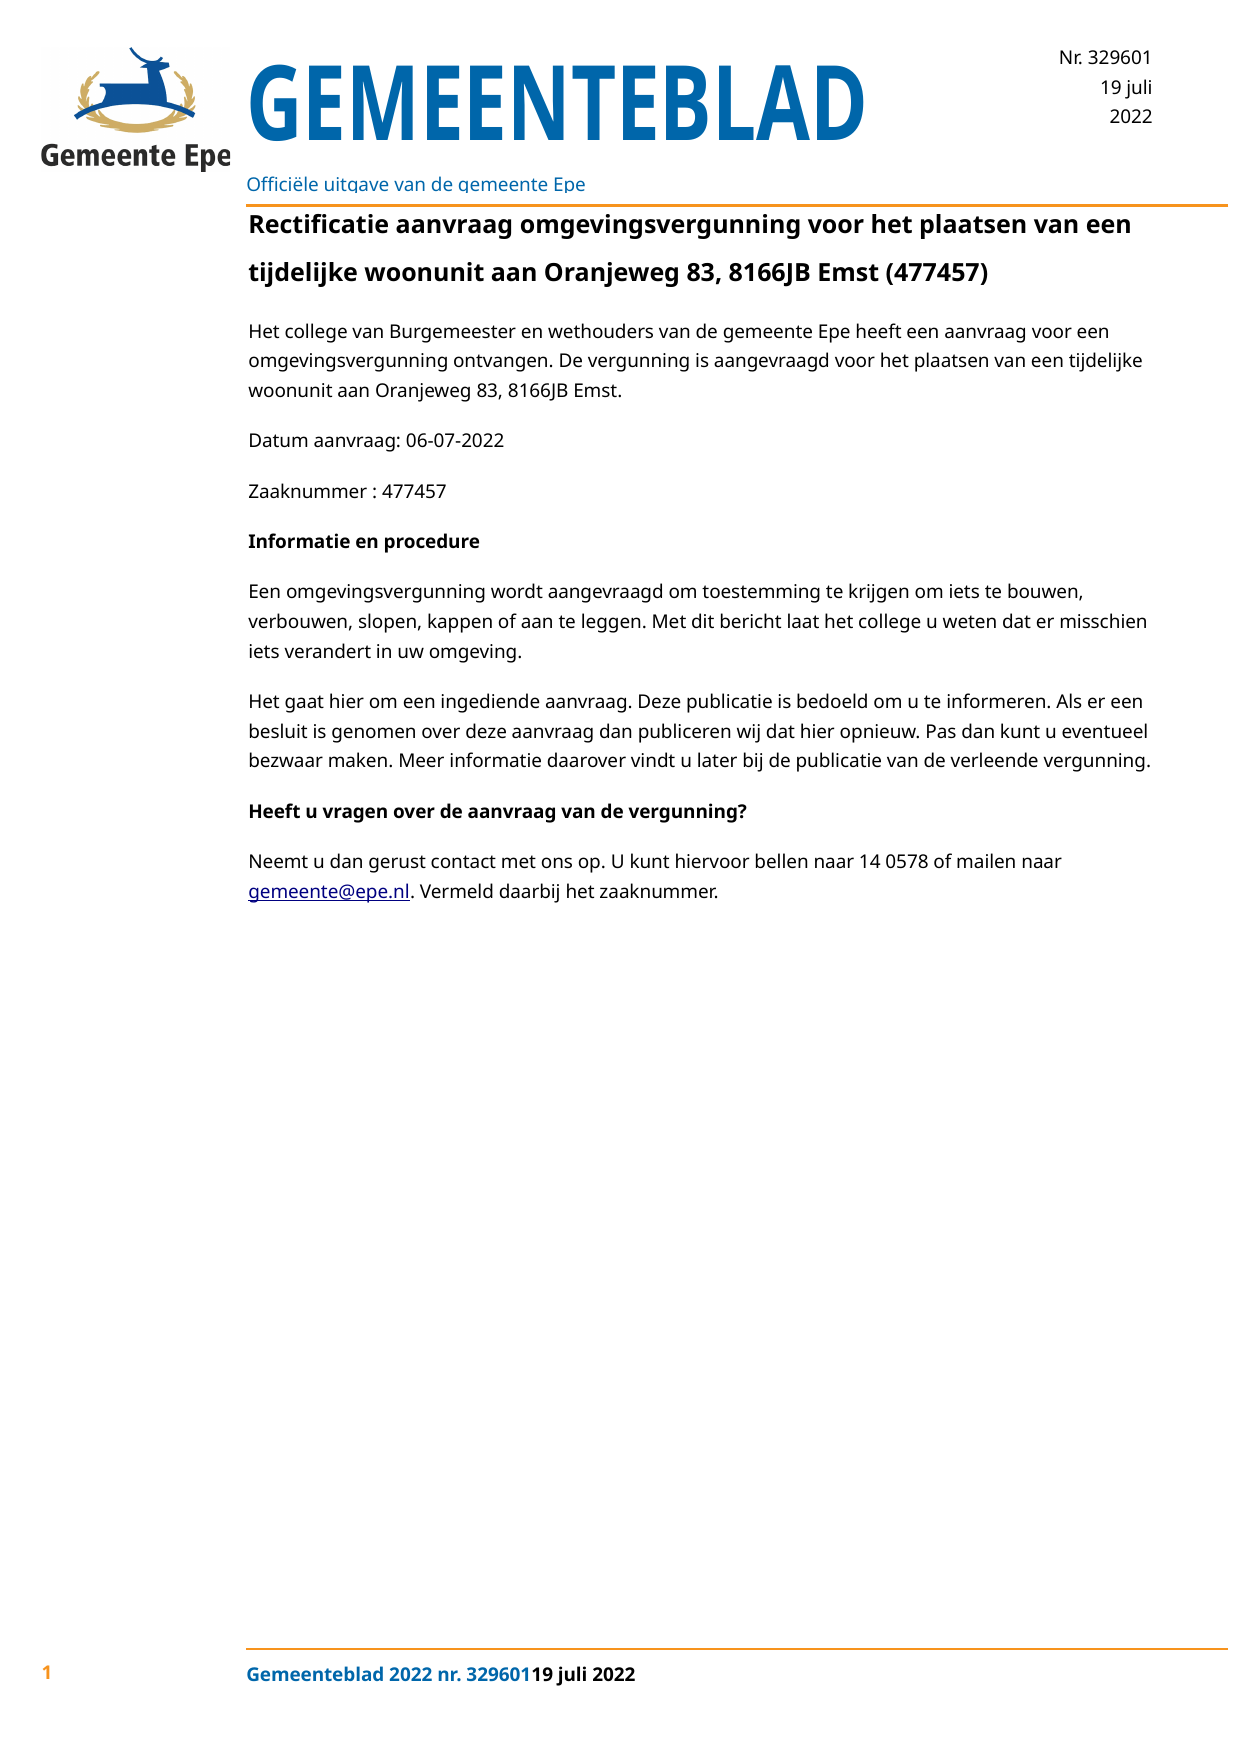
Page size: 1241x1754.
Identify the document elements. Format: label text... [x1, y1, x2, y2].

text Informatie en procedure [248, 528, 1152, 554]
text Datum aanvraag: 06-07-2022 [248, 427, 1152, 453]
text Neemt u dan gerust contact met ons op. U kunt hiervoor bellen naar 14 0578 of mailen naar gemeente@epe.nl. Vermeld daarbij het zaaknummer. [248, 848, 1152, 904]
text Het gaat hier om een ingediende aanvraag. Deze publicatie is bedoeld om u te informeren. Als er een besluit is genomen over deze aanvraag dan publiceren wij dat hier opnieuw. Pas dan kunt u eventueel bezwaar maken. Meer informatie daarover vindt u later bij de publicatie van de verleende vergunning. [248, 688, 1152, 773]
text Zaaknummer : 477457 [248, 478, 1152, 504]
text Rectificatie aanvraag omgevingsvergunning voor het plaatsen van een tijdelijke woonunit aan Oranjeweg 83, 8166JB Emst (477457) [248, 207, 1152, 288]
text Het college van Burgemeester en wethouders van de gemeente Epe heeft een aanvraag voor een omgevingsvergunning ontvangen. De vergunning is aangevraagd voor het plaatsen van een tijdelijke woonunit aan Oranjeweg 83, 8166JB Emst. [248, 318, 1152, 403]
text Heeft u vragen over de aanvraag van de vergunning? [248, 798, 1152, 824]
picture [41, 47, 231, 172]
text Een omgevingsvergunning wordt aangevraagd om toestemming te krijgen om iets te bouwen, verbouwen, slopen, kappen of aan te leggen. Met dit bericht laat het college u weten dat er misschien iets verandert in uw omgeving. [248, 579, 1152, 664]
